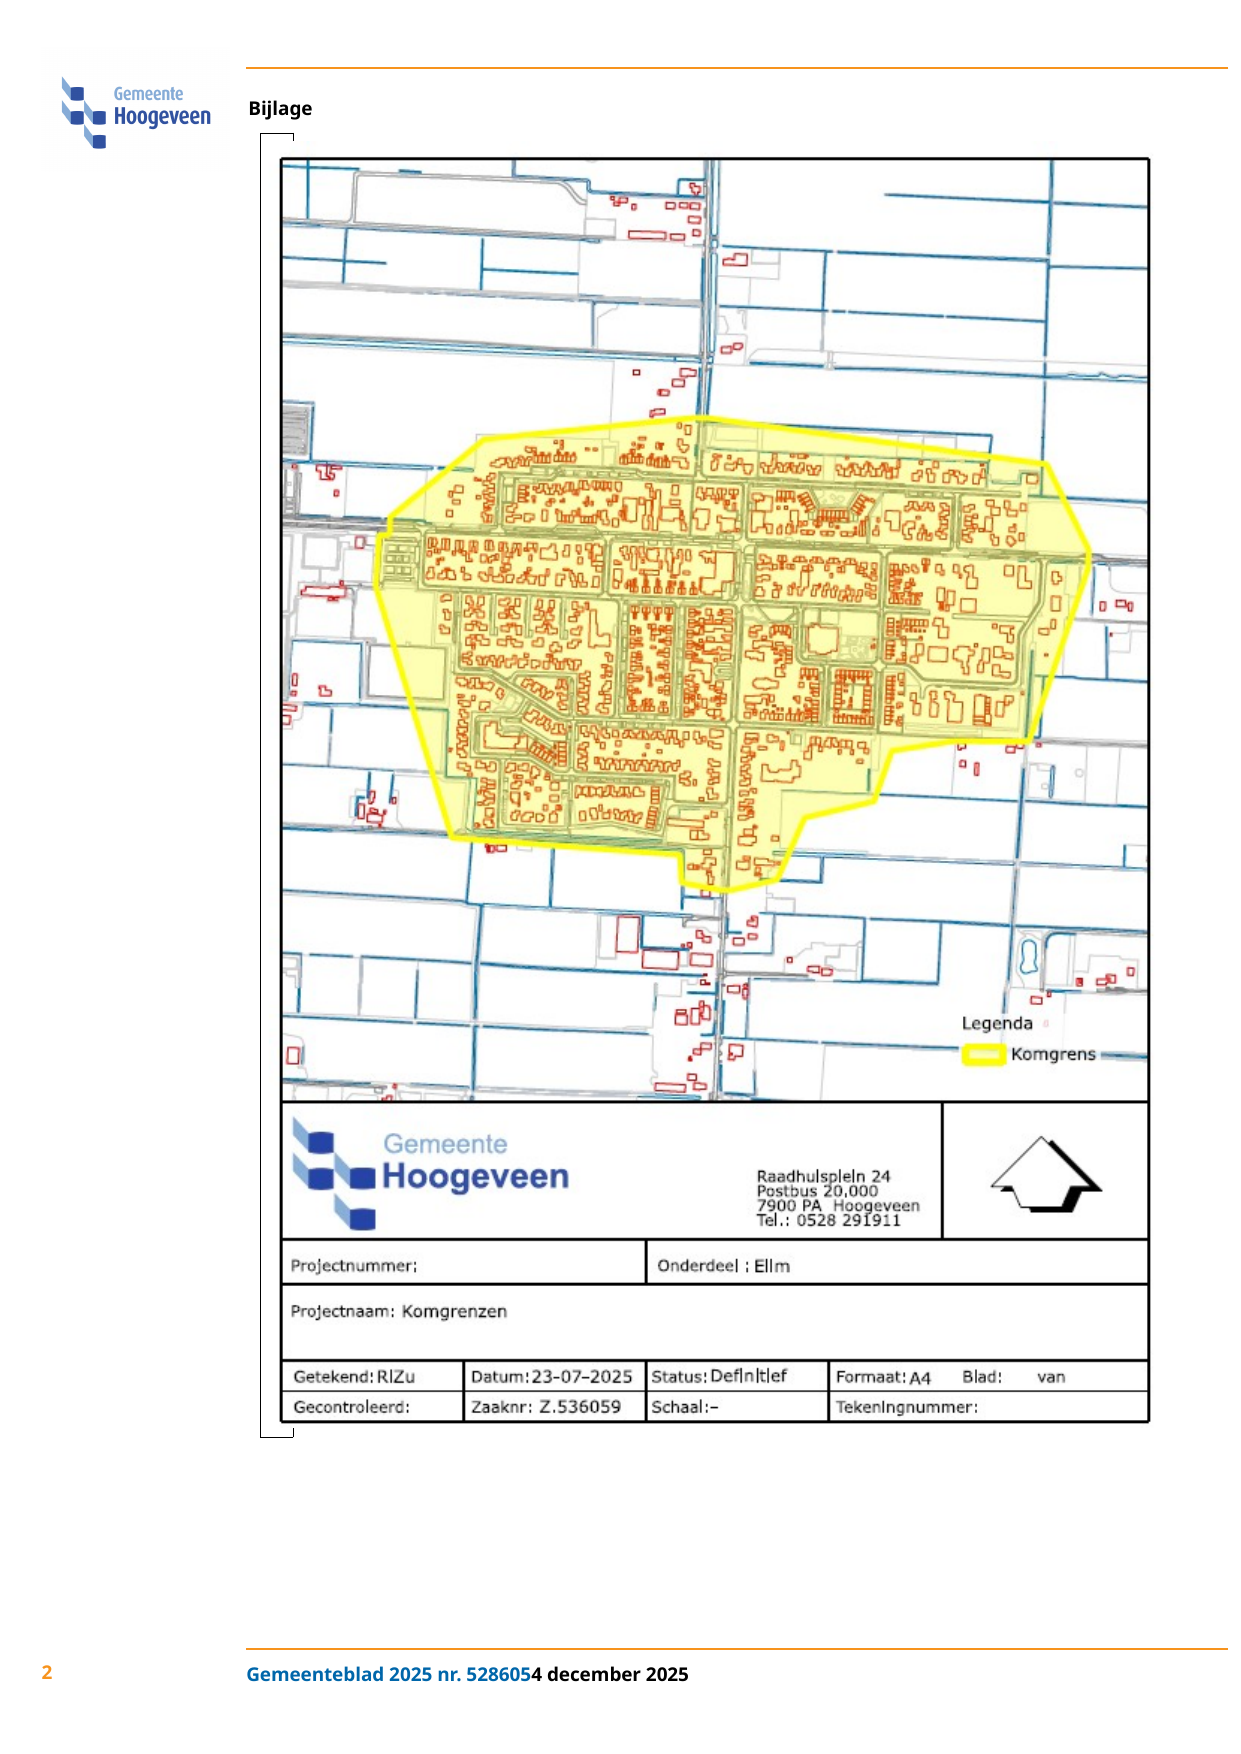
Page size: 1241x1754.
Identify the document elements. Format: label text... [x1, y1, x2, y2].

text Bijlage [248, 95, 1152, 121]
picture [41, 47, 231, 172]
picture [268, 141, 1155, 1428]
